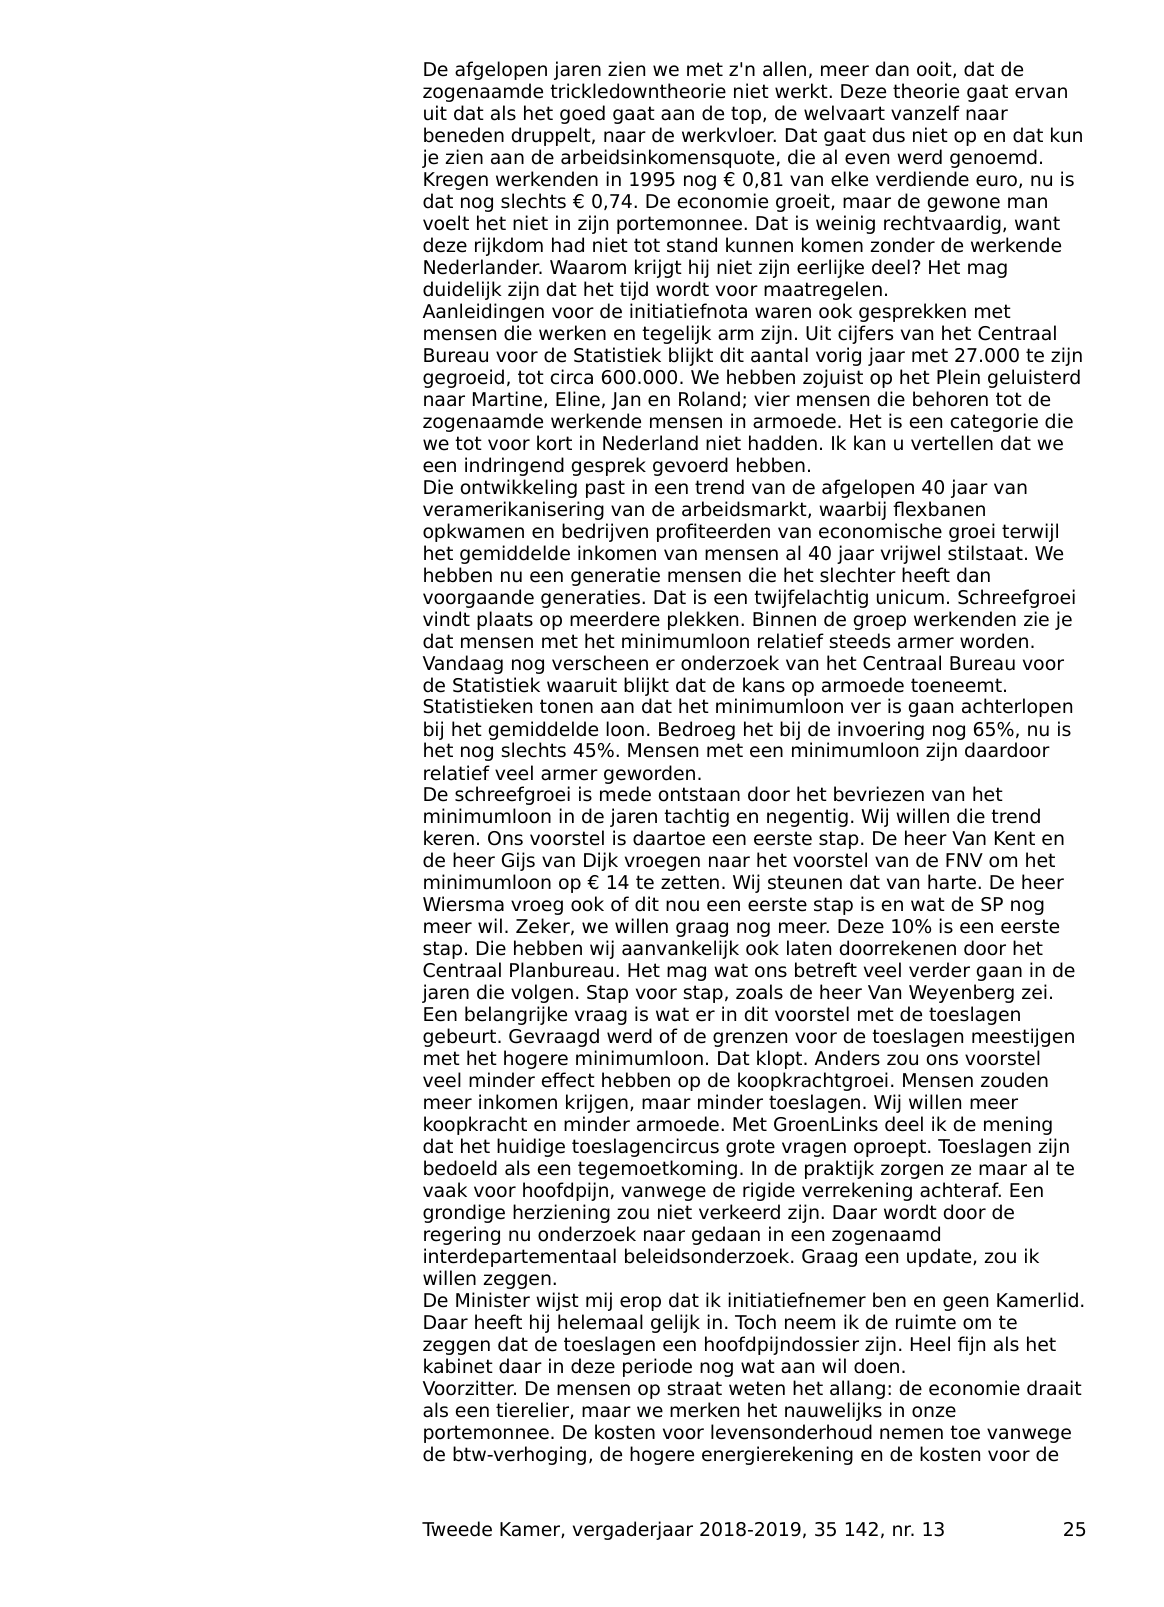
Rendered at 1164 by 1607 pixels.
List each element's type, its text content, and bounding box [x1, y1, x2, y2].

text De schreefgroei is mede ontstaan door het bevriezen van het minimumloon in de jaren tachtig en negentig. Wij willen die trend keren. Ons voorstel is daartoe een eerste stap. De heer Van Kent en de heer Gijs van Dijk vroegen naar het voorstel van de FNV om het minimumloon op € 14 te zetten. Wij steunen dat van harte. De heer Wiersma vroeg ook of dit nou een eerste stap is en wat de SP nog meer wil. Zeker, we willen graag nog meer. Deze 10% is een eerste stap. Die hebben wij aanvankelijk ook laten doorrekenen door het Centraal Planbureau. Het mag wat ons betreft veel verder gaan in de jaren die volgen. Stap voor stap, zoals de heer Van Weyenberg zei. [422, 784, 1087, 1004]
text Aanleidingen voor de initiatiefnota waren ook gesprekken met mensen die werken en tegelijk arm zijn. Uit cijfers van het Centraal Bureau voor de Statistiek blijkt dit aantal vorig jaar met 27.000 te zijn gegroeid, tot circa 600.000. We hebben zojuist op het Plein geluisterd naar Martine, Eline, Jan en Roland; vier mensen die behoren tot de zogenaamde werkende mensen in armoede. Het is een categorie die we tot voor kort in Nederland niet hadden. Ik kan u vertellen dat we een indringend gesprek gevoerd hebben. [422, 301, 1087, 477]
text Voorzitter. De mensen op straat weten het allang: de economie draait als een tierelier, maar we merken het nauwelijks in onze portemonnee. De kosten voor levensonderhoud nemen toe vanwege de btw-verhoging, de hogere energierekening en de kosten voor de [422, 1378, 1087, 1466]
text Die ontwikkeling past in een trend van de afgelopen 40 jaar van veramerikanisering van de arbeidsmarkt, waarbij flexbanen opkwamen en bedrijven profiteerden van economische groei terwijl het gemiddelde inkomen van mensen al 40 jaar vrijwel stilstaat. We hebben nu een generatie mensen die het slechter heeft dan voorgaande generaties. Dat is een twijfelachtig unicum. Schreefgroei vindt plaats op meerdere plekken. Binnen de groep werkenden zie je dat mensen met het minimumloon relatief steeds armer worden. Vandaag nog verscheen er onderzoek van het Centraal Bureau voor de Statistiek waaruit blijkt dat de kans op armoede toeneemt. Statistieken tonen aan dat het minimumloon ver is gaan achterlopen bij het gemiddelde loon. Bedroeg het bij de invoering nog 65%, nu is het nog slechts 45%. Mensen met een minimumloon zijn daardoor relatief veel armer geworden. [422, 477, 1087, 784]
text De afgelopen jaren zien we met z'n allen, meer dan ooit, dat de zogenaamde trickledowntheorie niet werkt. Deze theorie gaat ervan uit dat als het goed gaat aan de top, de welvaart vanzelf naar beneden druppelt, naar de werkvloer. Dat gaat dus niet op en dat kun je zien aan de arbeidsinkomensquote, die al even werd genoemd. Kregen werkenden in 1995 nog € 0,81 van elke verdiende euro, nu is dat nog slechts € 0,74. De economie groeit, maar de gewone man voelt het niet in zijn portemonnee. Dat is weinig rechtvaardig, want deze rijkdom had niet tot stand kunnen komen zonder de werkende Nederlander. Waarom krijgt hij niet zijn eerlijke deel? Het mag duidelijk zijn dat het tijd wordt voor maatregelen. [422, 59, 1087, 301]
text De Minister wijst mij erop dat ik initiatiefnemer ben en geen Kamerlid. Daar heeft hij helemaal gelijk in. Toch neem ik de ruimte om te zeggen dat de toeslagen een hoofdpijndossier zijn. Heel fijn als het kabinet daar in deze periode nog wat aan wil doen. [422, 1290, 1087, 1378]
text Een belangrijke vraag is wat er in dit voorstel met de toeslagen gebeurt. Gevraagd werd of de grenzen voor de toeslagen meestijgen met het hogere minimumloon. Dat klopt. Anders zou ons voorstel veel minder effect hebben op de koopkrachtgroei. Mensen zouden meer inkomen krijgen, maar minder toeslagen. Wij willen meer koopkracht en minder armoede. Met GroenLinks deel ik de mening dat het huidige toeslagencircus grote vragen oproept. Toeslagen zijn bedoeld als een tegemoetkoming. In de praktijk zorgen ze maar al te vaak voor hoofdpijn, vanwege de rigide verrekening achteraf. Een grondige herziening zou niet verkeerd zijn. Daar wordt door de regering nu onderzoek naar gedaan in een zogenaamd interdepartementaal beleidsonderzoek. Graag een update, zou ik willen zeggen. [422, 1004, 1087, 1290]
